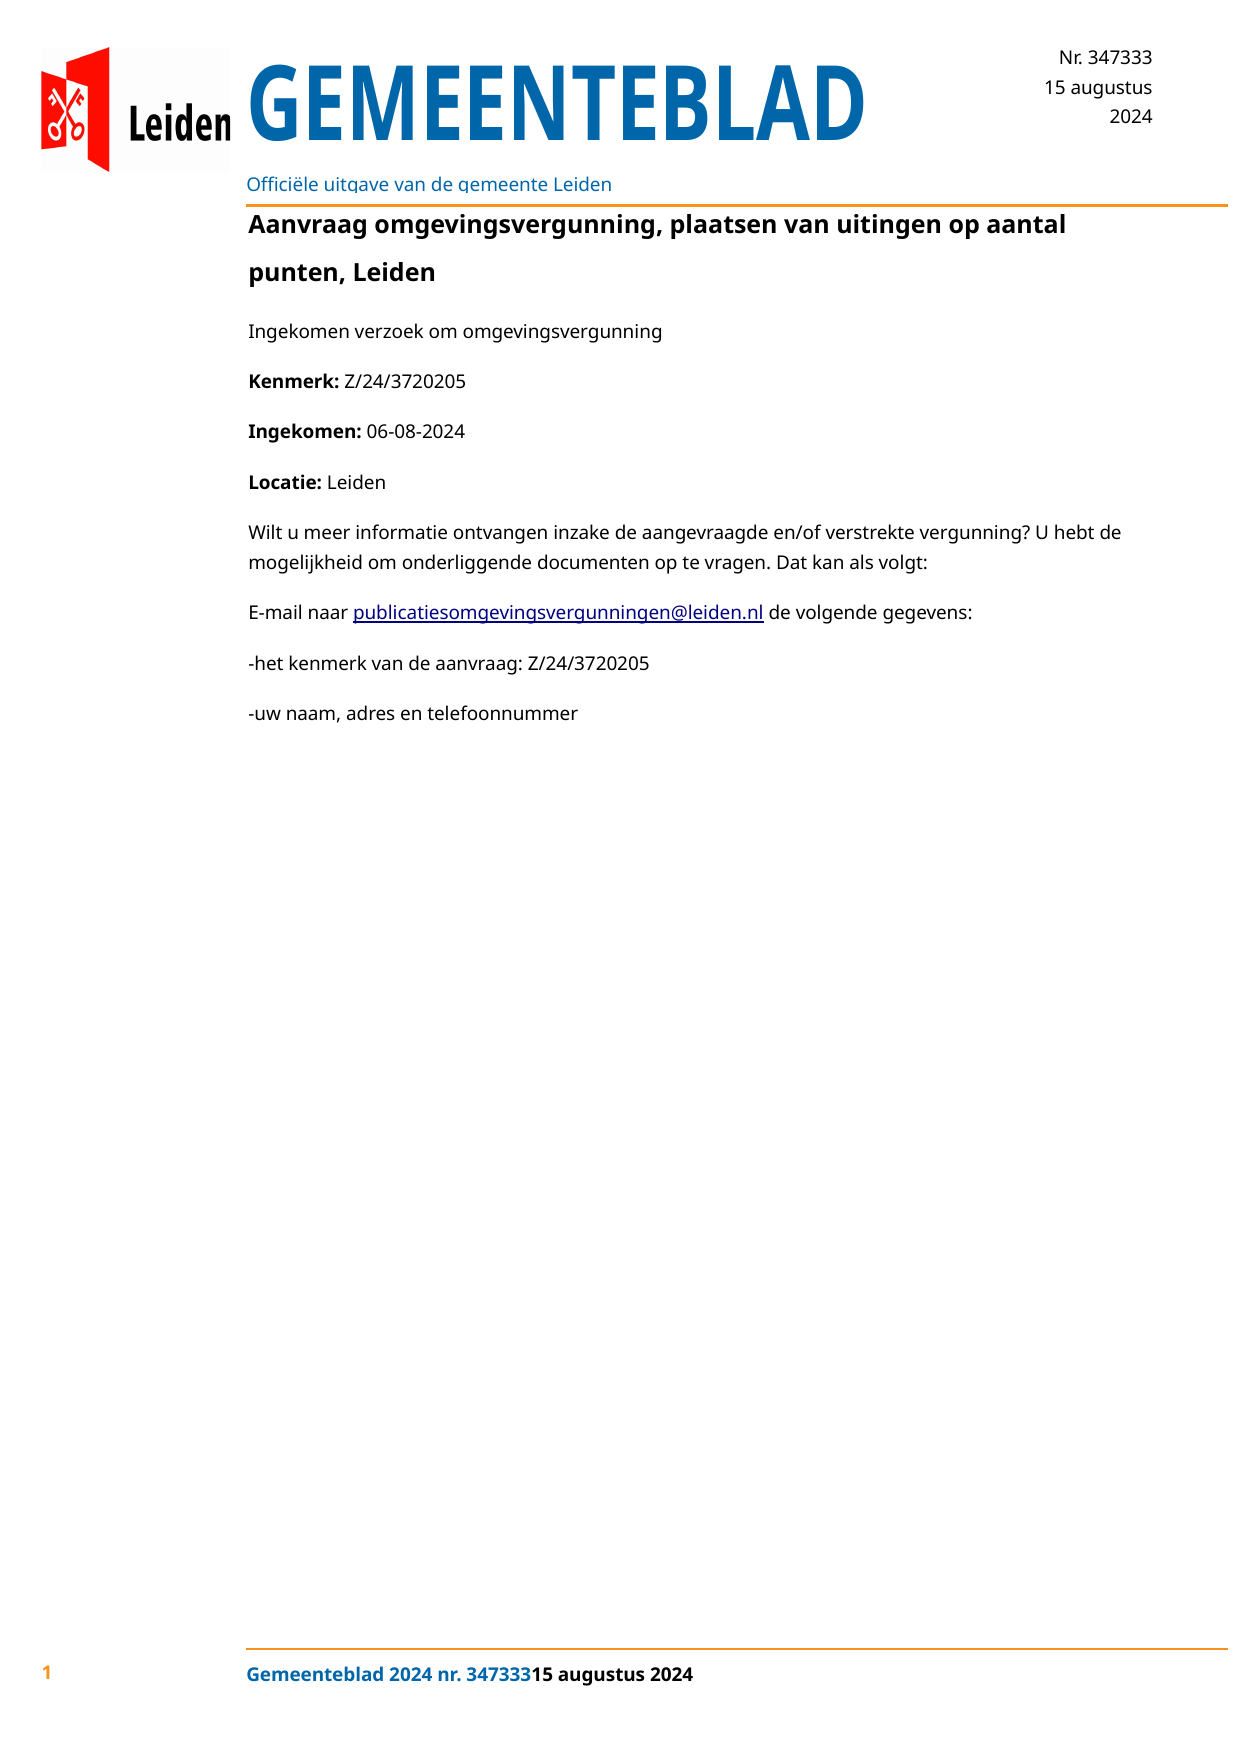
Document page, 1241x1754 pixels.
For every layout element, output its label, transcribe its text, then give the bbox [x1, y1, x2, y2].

text Ingekomen: 06-08-2024 [248, 419, 1152, 444]
text Locatie: Leiden [248, 469, 1152, 495]
text Kenmerk: Z/24/3720205 [248, 368, 1152, 394]
text -uw naam, adres en telefoonnummer [248, 700, 1152, 726]
text Ingekomen verzoek om omgevingsvergunning [248, 318, 1152, 344]
text Wilt u meer informatie ontvangen inzake de aangevraagde en/of verstrekte vergunning? U hebt de mogelijkheid om onderliggende documenten op te vragen. Dat kan als volgt: [248, 519, 1152, 575]
picture [41, 47, 231, 172]
text E-mail naar publicatiesomgevingsvergunningen@leiden.nl de volgende gegevens: [248, 599, 1152, 625]
text -het kenmerk van de aanvraag: Z/24/3720205 [248, 650, 1152, 676]
text Aanvraag omgevingsvergunning, plaatsen van uitingen op aantal punten, Leiden [248, 207, 1152, 288]
